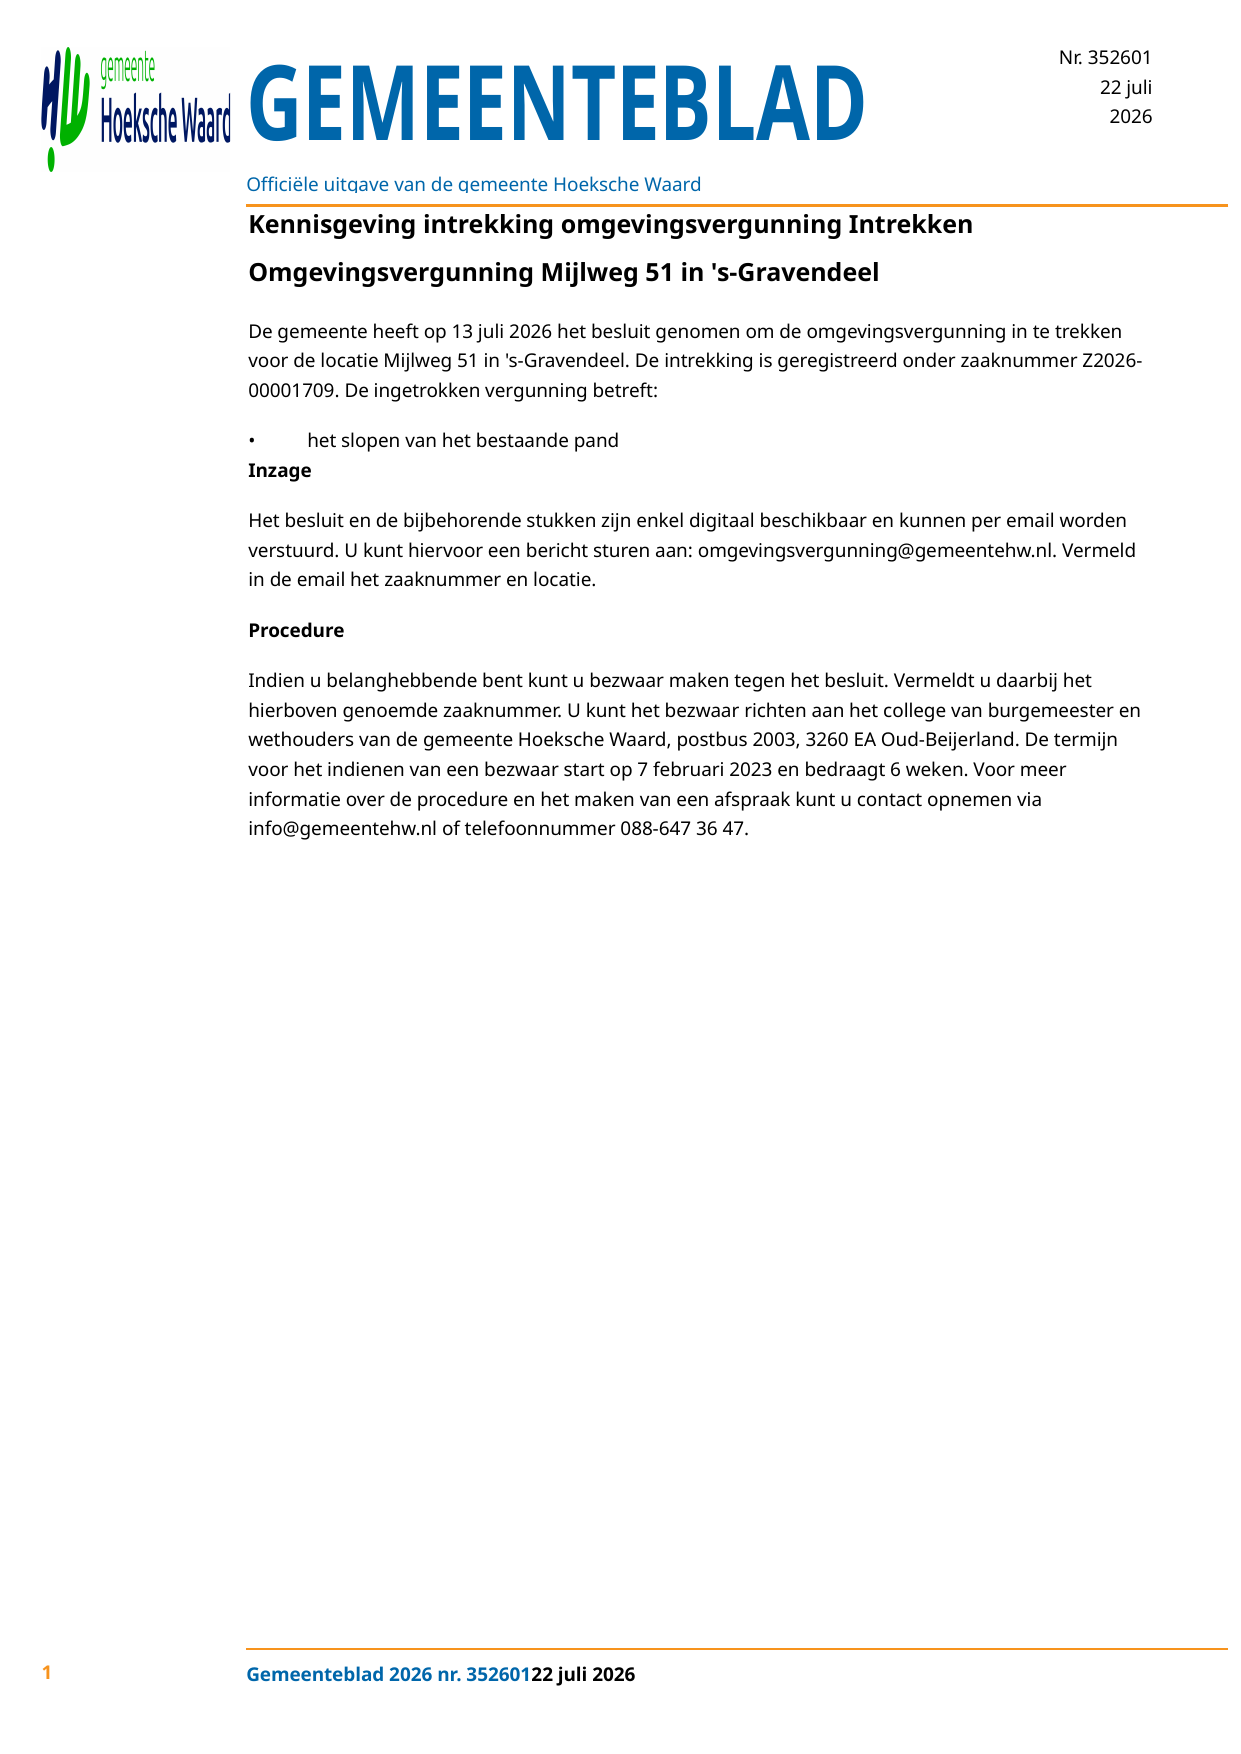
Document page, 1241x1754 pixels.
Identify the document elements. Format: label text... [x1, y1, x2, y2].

list het slopen van het bestaande pand [248, 427, 1152, 453]
text De gemeente heeft op 13 juli 2026 het besluit genomen om de omgevingsvergunning in te trekken voor de locatie Mijlweg 51 in 's-Gravendeel. De intrekking is geregistreerd onder zaaknummer Z2026-00001709. De ingetrokken vergunning betreft: [248, 318, 1152, 403]
text Indien u belanghebbende bent kunt u bezwaar maken tegen het besluit. Vermeldt u daarbij het hierboven genoemde zaaknummer. U kunt het bezwaar richten aan het college van burgemeester en wethouders van de gemeente Hoeksche Waard, postbus 2003, 3260 EA Oud-Beijerland. De termijn voor het indienen van een bezwaar start op 7 februari 2023 en bedraagt 6 weken. Voor meer informatie over de procedure en het maken van een afspraak kunt u contact opnemen via info@gemeentehw.nl of telefoonnummer 088-647 36 47. [248, 667, 1152, 841]
text Inzage [248, 457, 1152, 483]
picture [41, 47, 231, 172]
text Het besluit en de bijbehorende stukken zijn enkel digitaal beschikbaar en kunnen per email worden verstuurd. U kunt hiervoor een bericht sturen aan: omgevingsvergunning@gemeentehw.nl. Vermeld in de email het zaaknummer en locatie. [248, 507, 1152, 592]
text Procedure [248, 617, 1152, 643]
text Kennisgeving intrekking omgevingsvergunning Intrekken Omgevingsvergunning Mijlweg 51 in 's-Gravendeel [248, 207, 1152, 288]
